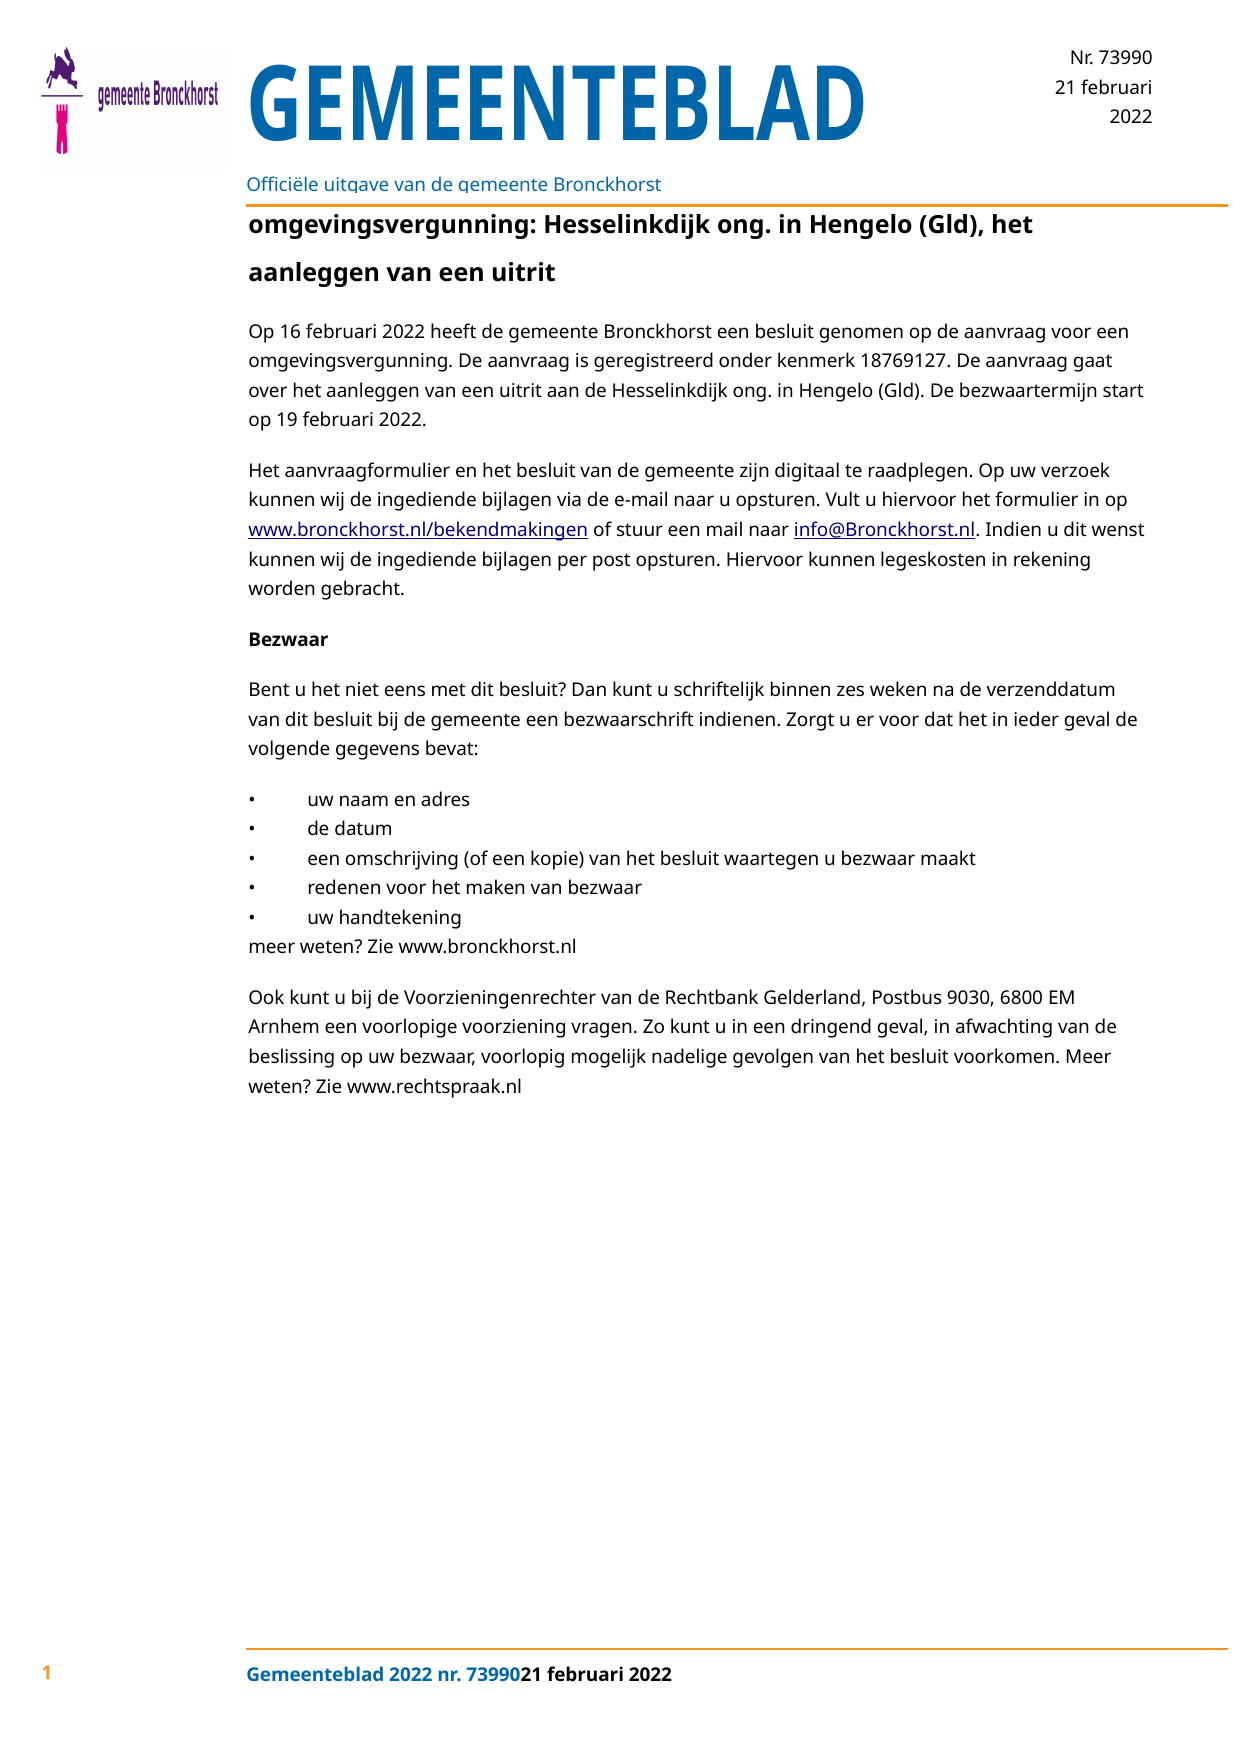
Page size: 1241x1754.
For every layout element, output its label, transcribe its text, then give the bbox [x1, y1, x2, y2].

text Het aanvraagformulier en het besluit van de gemeente zijn digitaal te raadplegen. Op uw verzoek kunnen wij de ingediende bijlagen via de e-mail naar u opsturen. Vult u hiervoor het formulier in op www.bronckhorst.nl/bekendmakingen of stuur een mail naar info@Bronckhorst.nl. Indien u dit wenst kunnen wij de ingediende bijlagen per post opsturen. Hiervoor kunnen legeskosten in rekening worden gebracht. [248, 457, 1152, 601]
text Op 16 februari 2022 heeft de gemeente Bronckhorst een besluit genomen op de aanvraag voor een omgevingsvergunning. De aanvraag is geregistreerd onder kenmerk 18769127. De aanvraag gaat over het aanleggen van een uitrit aan de Hesselinkdijk ong. in Hengelo (Gld). De bezwaartermijn start op 19 februari 2022. [248, 318, 1152, 432]
list een omschrijving (of een kopie) van het besluit waartegen u bezwaar maakt [248, 845, 1152, 871]
text Bezwaar [248, 626, 1152, 652]
list uw naam en adres [248, 786, 1152, 812]
picture [41, 47, 231, 172]
list de datum [248, 815, 1152, 841]
list redenen voor het maken van bezwaar [248, 874, 1152, 900]
text omgevingsvergunning: Hesselinkdijk ong. in Hengelo (Gld), het aanleggen van een uitrit [248, 207, 1152, 288]
list uw handtekening [248, 904, 1152, 930]
text meer weten? Zie www.bronckhorst.nl [248, 934, 1152, 959]
text Ook kunt u bij de Voorzieningenrechter van de Rechtbank Gelderland, Postbus 9030, 6800 EM Arnhem een voorlopige voorziening vragen. Zo kunt u in een dringend geval, in afwachting van de beslissing op uw bezwaar, voorlopig mogelijk nadelige gevolgen van het besluit voorkomen. Meer weten? Zie www.rechtspraak.nl [248, 984, 1152, 1099]
text Bent u het niet eens met dit besluit? Dan kunt u schriftelijk binnen zes weken na de verzenddatum van dit besluit bij de gemeente een bezwaarschrift indienen. Zorgt u er voor dat het in ieder geval de volgende gegevens bevat: [248, 676, 1152, 761]
